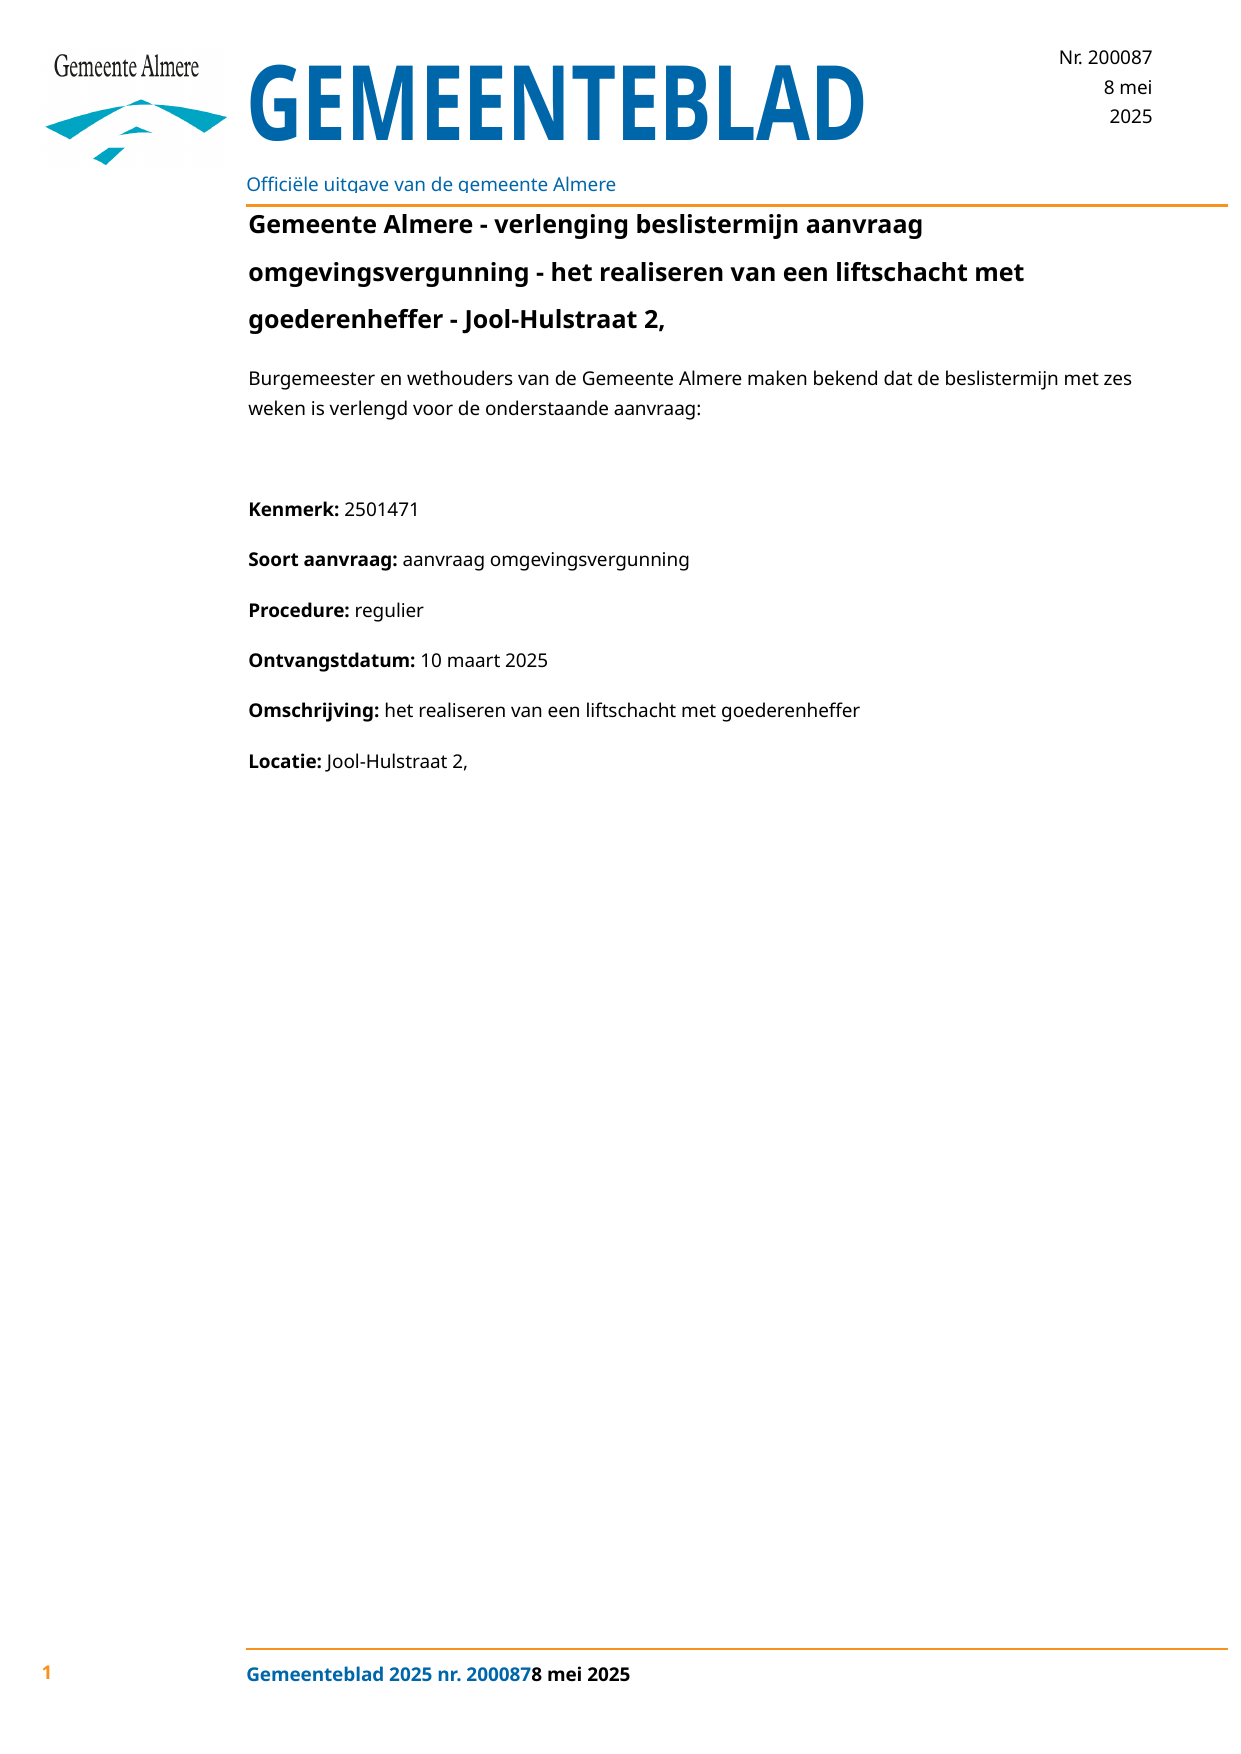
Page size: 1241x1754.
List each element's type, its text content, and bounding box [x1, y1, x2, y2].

text Gemeente Almere - verlenging beslistermijn aanvraag omgevingsvergunning - het realiseren van een liftschacht met goederenheffer - Jool-Hulstraat 2, [248, 207, 1152, 336]
picture [41, 47, 231, 172]
text Ontvangstdatum: 10 maart 2025 [248, 647, 1152, 673]
text Procedure: regulier [248, 597, 1152, 622]
text Omschrijving: het realiseren van een liftschacht met goederenheffer [248, 698, 1152, 723]
text Soort aanvraag: aanvraag omgevingsvergunning [248, 546, 1152, 572]
text Burgemeester en wethouders van de Gemeente Almere maken bekend dat de beslistermijn met zes weken is verlengd voor de onderstaande aanvraag: [248, 366, 1152, 421]
text Locatie: Jool-Hulstraat 2, [248, 748, 1152, 774]
text Kenmerk: 2501471 [248, 496, 1152, 522]
